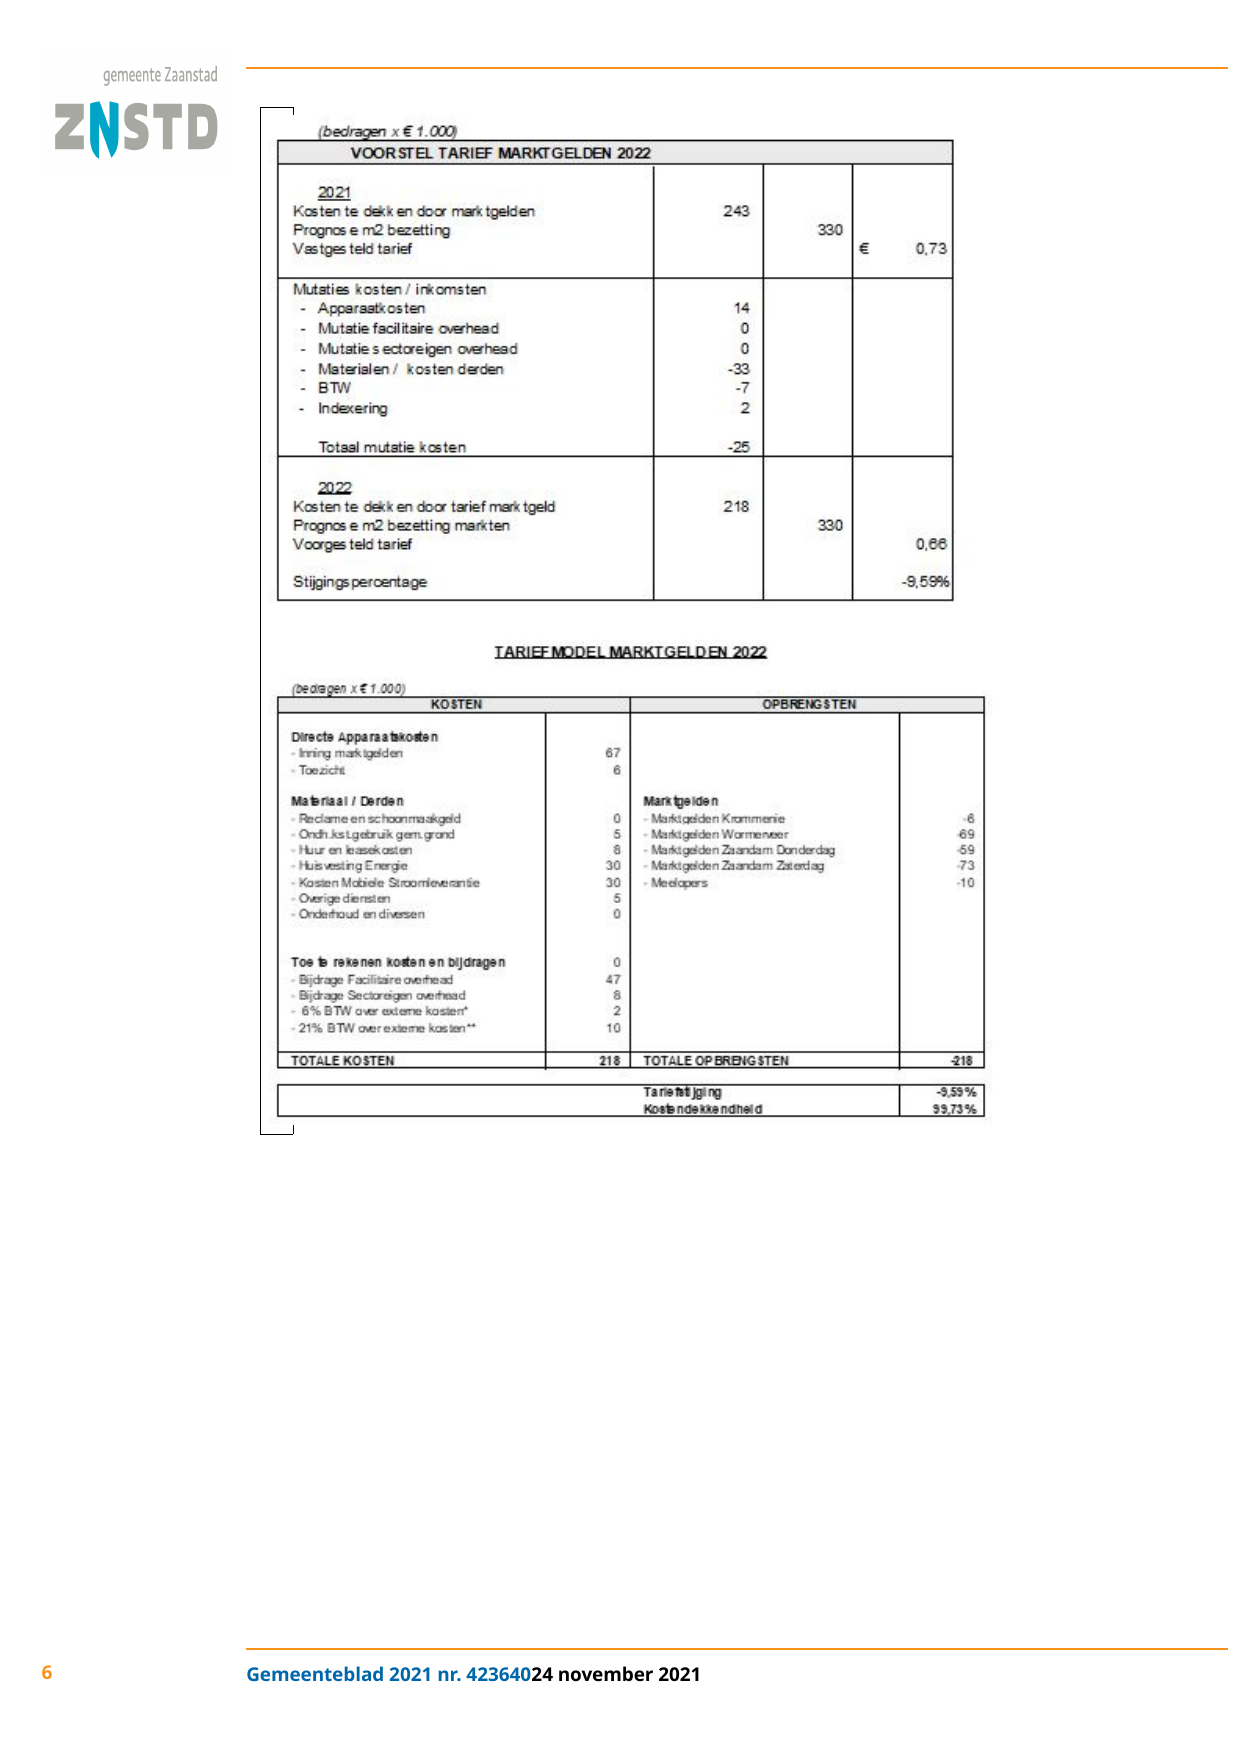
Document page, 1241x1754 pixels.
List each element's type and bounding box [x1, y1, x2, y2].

picture [41, 47, 231, 172]
picture [268, 115, 993, 1125]
